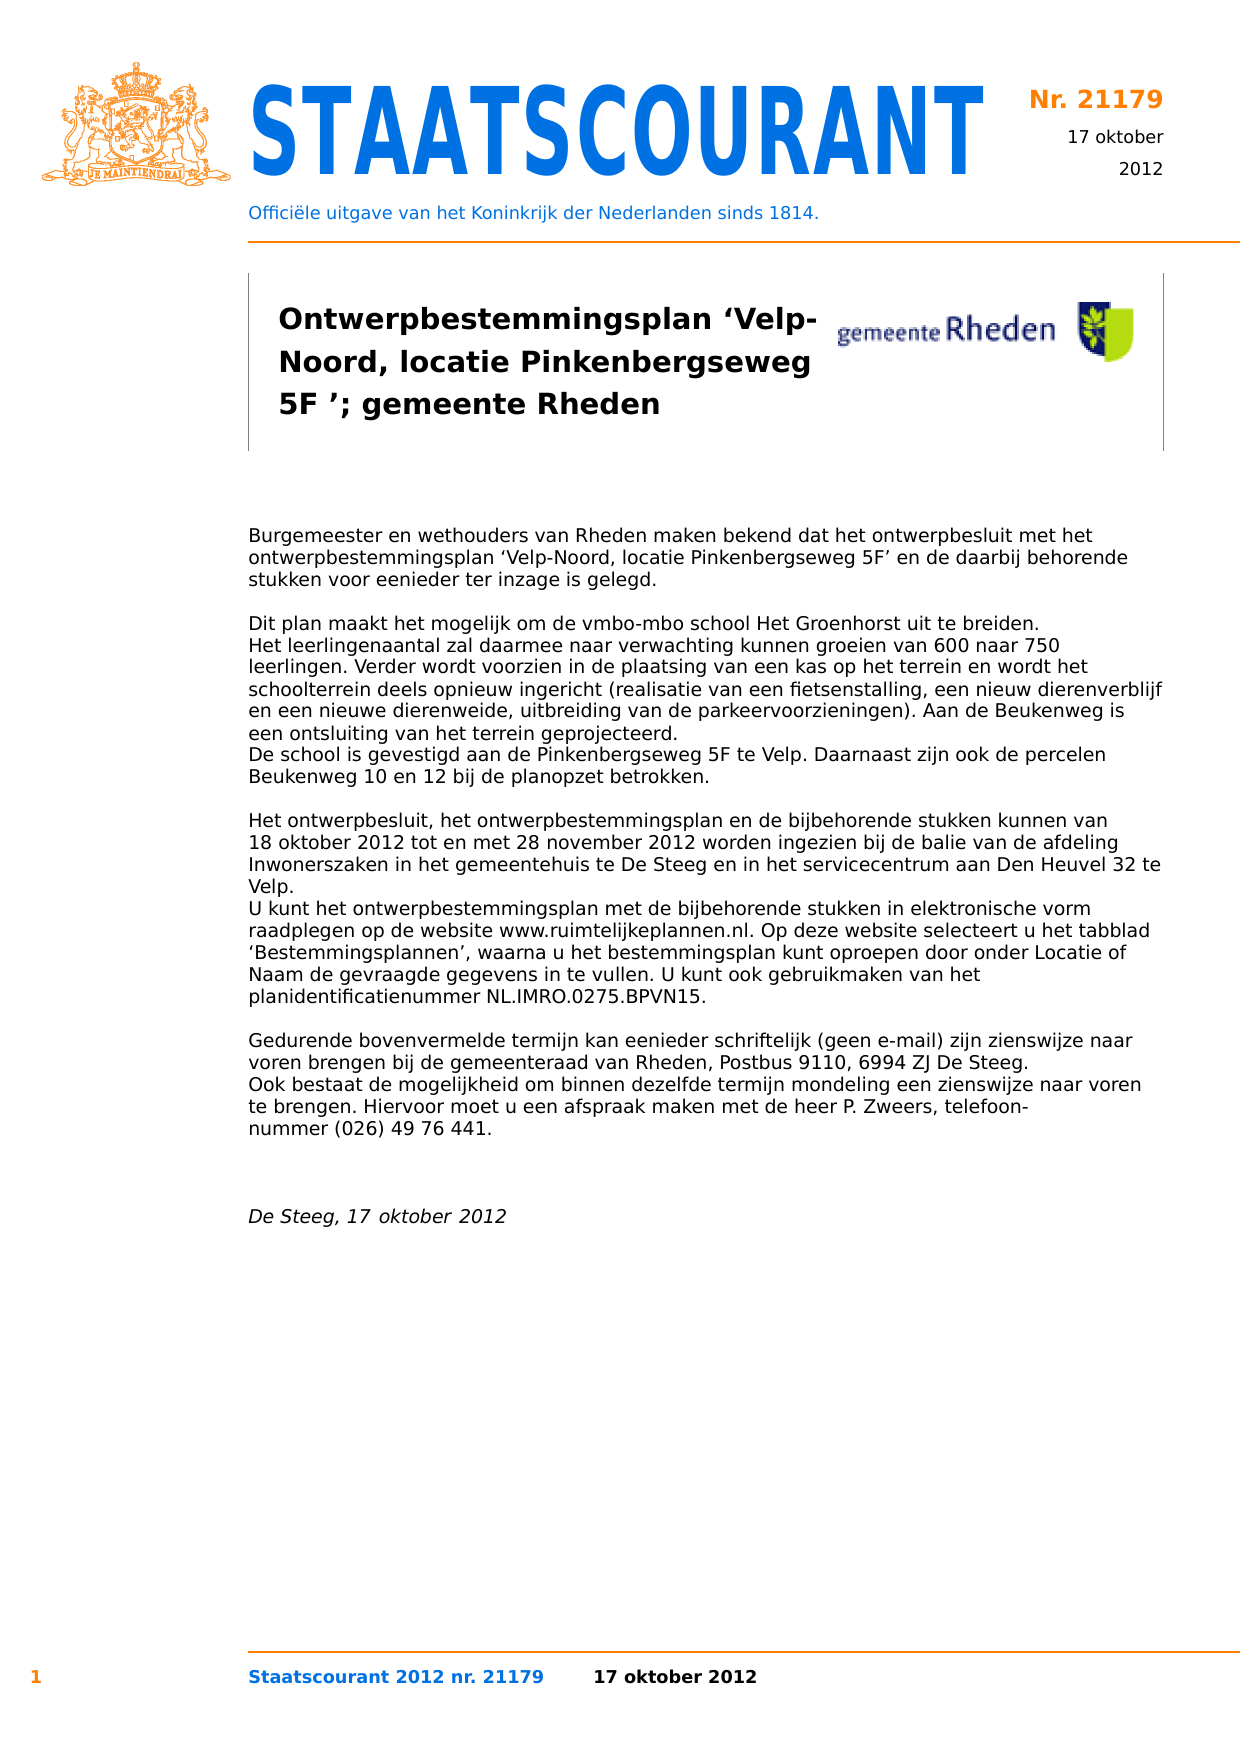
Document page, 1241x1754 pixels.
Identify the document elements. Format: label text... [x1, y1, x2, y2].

text Het leerlingenaantal zal daarmee naar verwachting kunnen groeien van 600 naar 750 leerlingen. Verder wordt voorzien in de plaatsing van een kas op het terrein en wordt het schoolterrein deels opnieuw ingericht (realisatie van een fietsenstalling, een nieuw dierenverblijf en een nieuwe dierenweide, uitbreiding van de parkeervoorzieningen). Aan de Beukenweg is een ontsluiting van het terrein geprojecteerd. [248, 634, 1163, 744]
table_cell 17 oktober [998, 121, 1240, 153]
text De Steeg, 17 oktober 2012 [248, 1206, 1163, 1227]
text Het ontwerpbesluit, het ontwerpbestemmingsplan en de bijbehorende stukken kunnen van 18 oktober 2012 tot en met 28 november 2012 worden ingezien bij de balie van de afdeling Inwonerszaken in het gemeentehuis te De Steeg en in het servicecentrum aan Den Heuvel 32 te Velp. [248, 810, 1163, 898]
table_header STAATSCOURANT [248, 62, 998, 203]
text Burgemeester en wethouders van Rheden maken bekend dat het ontwerpbesluit met het ontwerpbestemmingsplan ‘Velp-Noord, locatie Pinkenbergseweg 5F’ en de daarbij behorende stukken voor eenieder ter inzage is gelegd. [248, 525, 1163, 591]
picture [838, 302, 1134, 362]
table_header [25, 62, 248, 241]
table_header Nr. 21179 [998, 62, 1240, 121]
text Ook bestaat de mogelijkheid om binnen dezelfde termijn mondeling een zienswijze naar voren te brengen. Hiervoor moet u een afspraak maken met de heer P. Zweers, telefoon- [248, 1074, 1163, 1118]
text Gedurende bovenvermelde termijn kan eenieder schriftelijk (geen e-mail) zijn zienswijze naar voren brengen bij de gemeenteraad van Rheden, Postbus 9110, 6994 ZJ De Steeg. [248, 1030, 1163, 1074]
picture [41, 62, 231, 186]
text U kunt het ontwerpbestemmingsplan met de bijbehorende stukken in elektronische vorm raadplegen op de website www.ruimtelijkeplannen.nl. Op deze website selecteert u het tabblad ‘Bestemmingsplannen’, waarna u het bestemmingsplan kunt oproepen door onder Locatie of Naam de gevraagde gegevens in te vullen. U kunt ook gebruikmaken van het planidentificatienummer NL.IMRO.0275.BPVN15. [248, 898, 1163, 1008]
table_cell 2012 [998, 153, 1240, 203]
text nummer (026) 49 76 441. [248, 1118, 1163, 1140]
text Dit plan maakt het mogelijk om de vmbo-mbo school Het Groenhorst uit te breiden. [248, 612, 1163, 634]
subtitle Ontwerpbestemmingsplan ‘Velp-Noord, locatie Pinkenbergseweg 5F ’; gemeente Rheden [249, 273, 1163, 451]
text De school is gevestigd aan de Pinkenbergseweg 5F te Velp. Daarnaast zijn ook de percelen Beukenweg 10 en 12 bij de planopzet betrokken. [248, 744, 1163, 788]
table_cell Officiële uitgave van het Koninkrijk der Nederlanden sinds 1814. [248, 203, 1240, 241]
